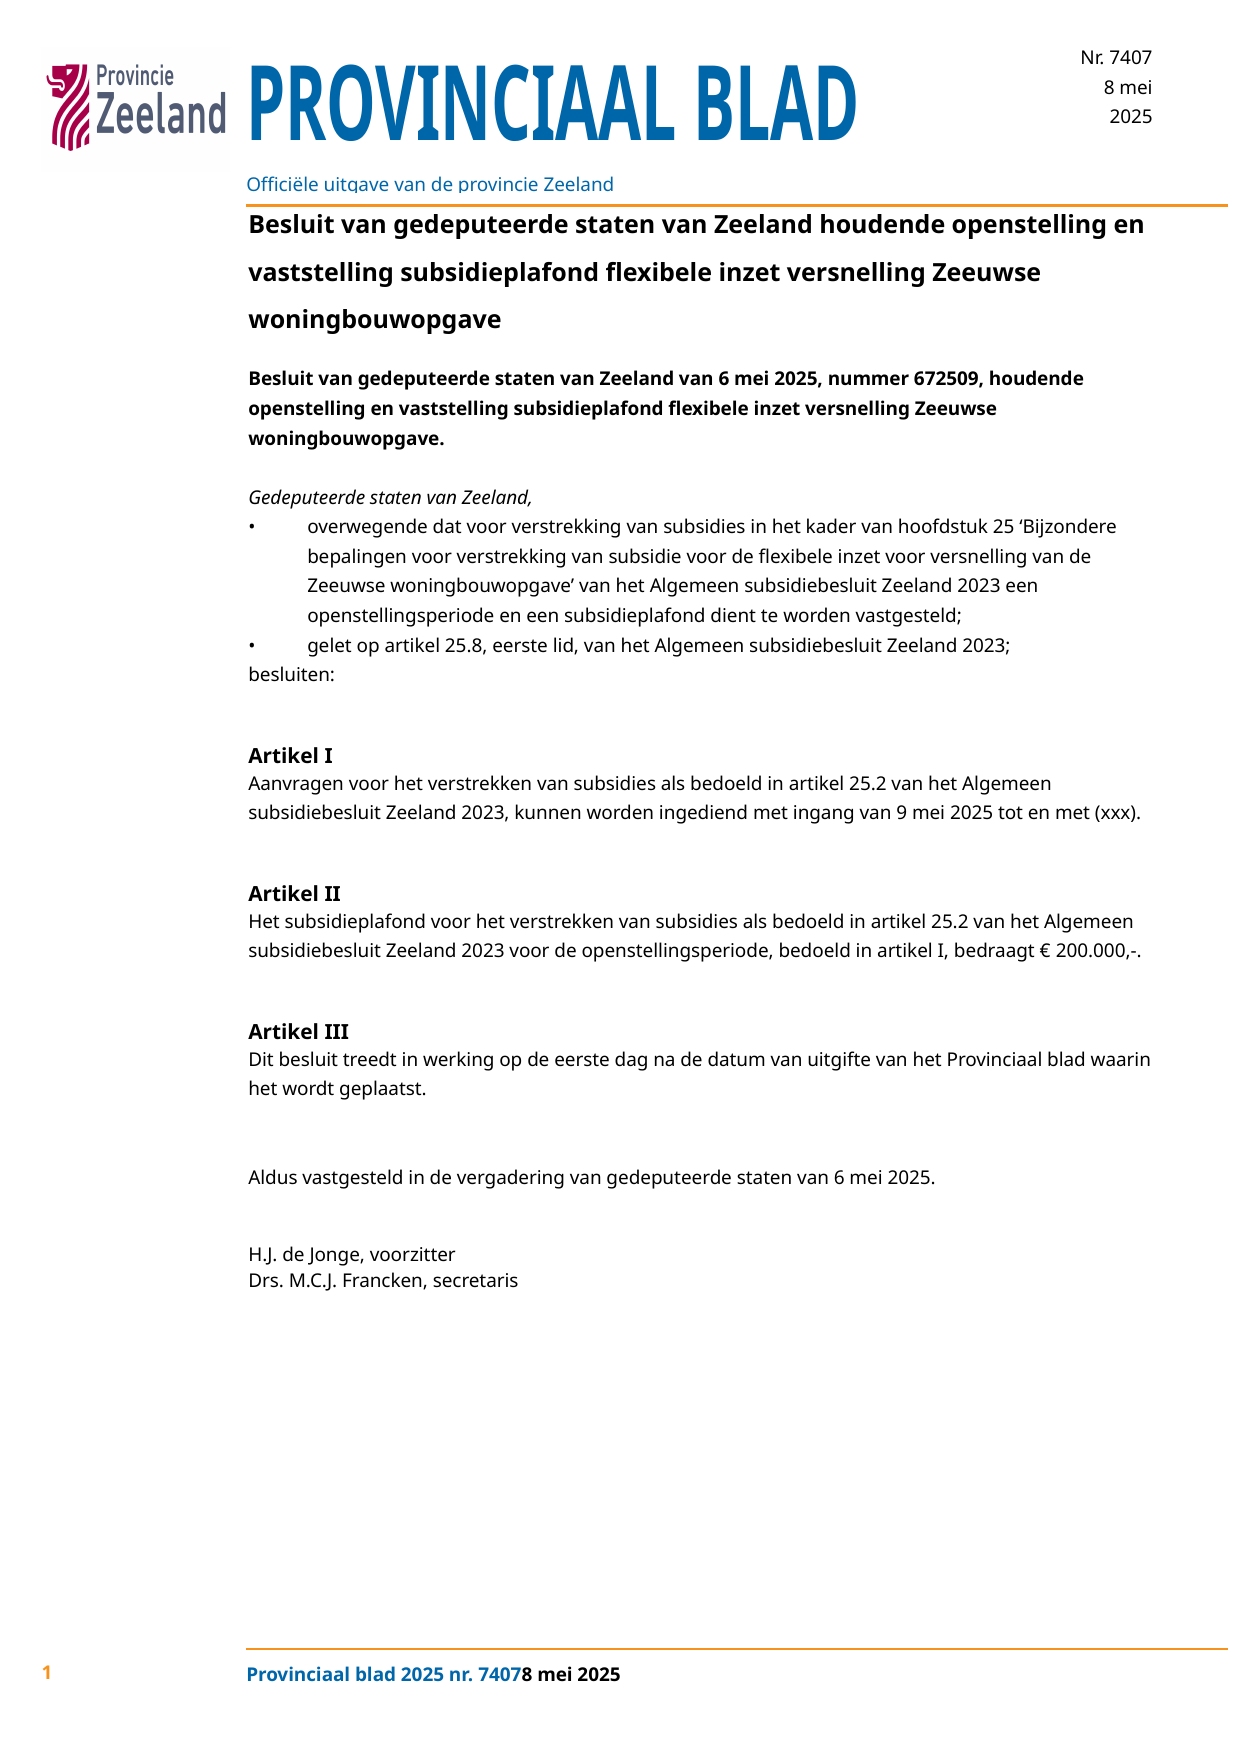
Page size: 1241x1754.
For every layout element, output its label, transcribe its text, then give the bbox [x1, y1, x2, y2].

text Artikel III [248, 1017, 1152, 1046]
text Besluit van gedeputeerde staten van Zeeland van 6 mei 2025, nummer 672509, houdende openstelling en vaststelling subsidieplafond flexibele inzet versnelling Zeeuwse woningbouwopgave. [248, 366, 1152, 450]
picture [41, 47, 231, 172]
text Het subsidieplafond voor het verstrekken van subsidies als bedoeld in artikel 25.2 van het Algemeen subsidiebesluit Zeeland 2023 voor de openstellingsperiode, bedoeld in artikel I, bedraagt € 200.000,-. [248, 908, 1152, 963]
text Besluit van gedeputeerde staten van Zeeland houdende openstelling en vaststelling subsidieplafond flexibele inzet versnelling Zeeuwse woningbouwopgave [248, 207, 1152, 336]
text Aldus vastgesteld in de vergadering van gedeputeerde staten van 6 mei 2025. [248, 1164, 1152, 1190]
text Dit besluit treedt in werking op de eerste dag na de datum van uitgifte van het Provinciaal blad waarin het wordt geplaatst. [248, 1046, 1152, 1101]
text Aanvragen voor het verstrekken van subsidies als bedoeld in artikel 25.2 van het Algemeen subsidiebesluit Zeeland 2023, kunnen worden ingediend met ingang van 9 mei 2025 tot en met (xxx). [248, 770, 1152, 825]
list overwegende dat voor verstrekking van subsidies in het kader van hoofdstuk 25 ‘Bijzondere bepalingen voor verstrekking van subsidie voor de flexibele inzet voor versnelling van de Zeeuwse woningbouwopgave’ van het Algemeen subsidiebesluit Zeeland 2023 een openstellingsperiode en een subsidieplafond dient te worden vastgesteld; [248, 513, 1152, 628]
text Drs. M.C.J. Francken, secretaris [248, 1267, 1152, 1293]
list gelet op artikel 25.8, eerste lid, van het Algemeen subsidiebesluit Zeeland 2023; [248, 632, 1152, 657]
text Gedeputeerde staten van Zeeland, [248, 484, 1152, 509]
text Artikel I [248, 741, 1152, 770]
text H.J. de Jonge, voorzitter [248, 1241, 1152, 1267]
text Artikel II [248, 879, 1152, 908]
text besluiten: [248, 661, 1152, 687]
